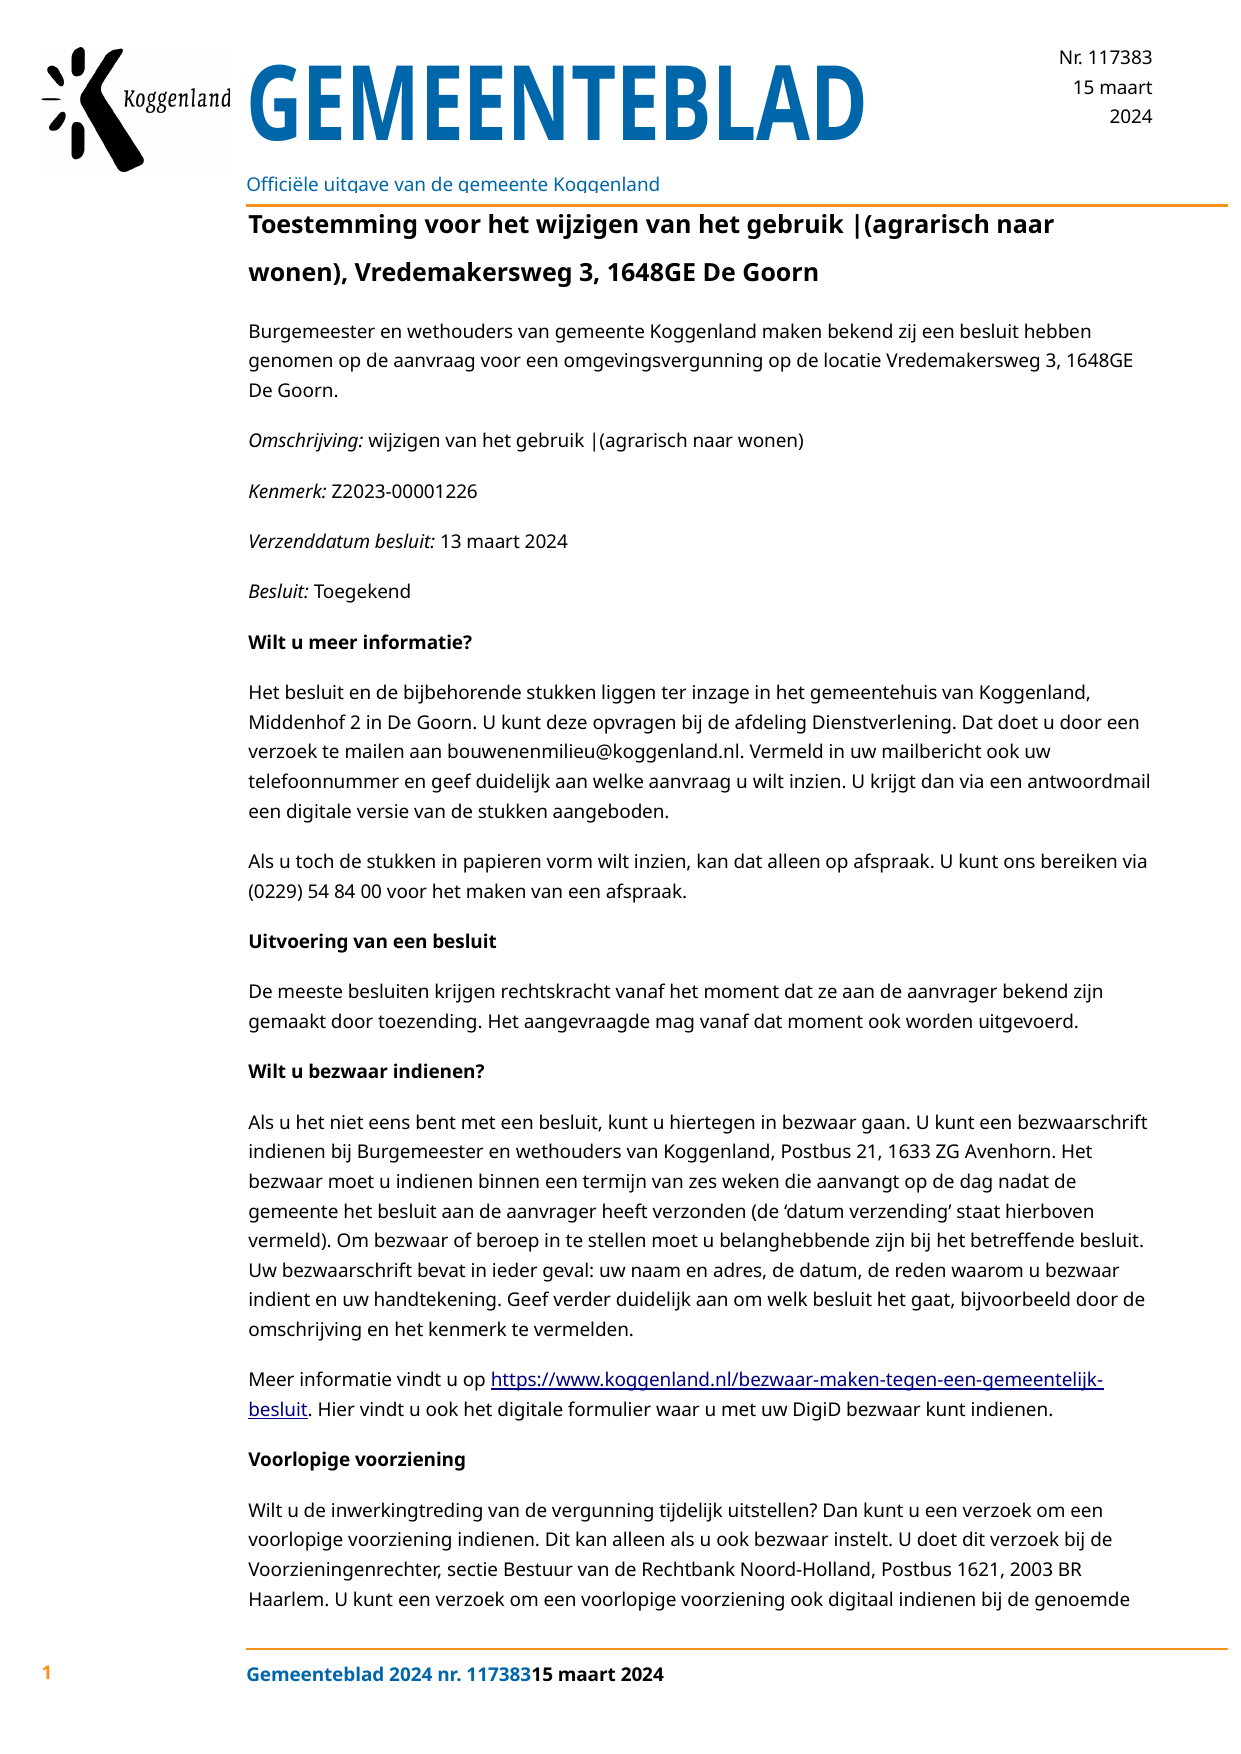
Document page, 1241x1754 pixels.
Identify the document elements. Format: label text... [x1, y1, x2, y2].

text Wilt u bezwaar indienen? [248, 1059, 1152, 1084]
picture [41, 47, 231, 172]
text Burgemeester en wethouders van gemeente Koggenland maken bekend zij een besluit hebben genomen op de aanvraag voor een omgevingsvergunning op de locatie Vredemakersweg 3, 1648GE De Goorn. [248, 318, 1152, 403]
text Als u het niet eens bent met een besluit, kunt u hiertegen in bezwaar gaan. U kunt een bezwaarschrift indienen bij Burgemeester en wethouders van Koggenland, Postbus 21, 1633 ZG Avenhorn. Het bezwaar moet u indienen binnen een termijn van zes weken die aanvangt op de dag nadat de gemeente het besluit aan de aanvrager heeft verzonden (de ‘datum verzending’ staat hierboven vermeld). Om bezwaar of beroep in te stellen moet u belanghebbende zijn bij het betreffende besluit. Uw bezwaarschrift bevat in ieder geval: uw naam en adres, de datum, de reden waarom u bezwaar indient en uw handtekening. Geef verder duidelijk aan om welk besluit het gaat, bijvoorbeeld door de omschrijving en het kenmerk te vermelden. [248, 1109, 1152, 1342]
text Wilt u de inwerkingtreding van de vergunning tijdelijk uitstellen? Dan kunt u een verzoek om een voorlopige voorziening indienen. Dit kan alleen als u ook bezwaar instelt. U doet dit verzoek bij de Voorzieningenrechter, sectie Bestuur van de Rechtbank Noord-Holland, Postbus 1621, 2003 BR Haarlem. U kunt een verzoek om een voorlopige voorziening ook digitaal indienen bij de genoemde [248, 1497, 1152, 1612]
text Het besluit en de bijbehorende stukken liggen ter inzage in het gemeentehuis van Koggenland, Middenhof 2 in De Goorn. U kunt deze opvragen bij de afdeling Dienstverlening. Dat doet u door een verzoek te mailen aan bouwenenmilieu@koggenland.nl. Vermeld in uw mailbericht ook uw telefoonnummer en geef duidelijk aan welke aanvraag u wilt inzien. U krijgt dan via een antwoordmail een digitale versie van de stukken aangeboden. [248, 679, 1152, 824]
text Omschrijving: wijzigen van het gebruik |(agrarisch naar wonen) [248, 427, 1152, 453]
text Besluit: Toegekend [248, 579, 1152, 604]
text Voorlopige voorziening [248, 1447, 1152, 1472]
text Kenmerk: Z2023-00001226 [248, 478, 1152, 504]
text Meer informatie vindt u op https://www.koggenland.nl/bezwaar-maken-tegen-een-gemeentelijk-besluit. Hier vindt u ook het digitale formulier waar u met uw DigiD bezwaar kunt indienen. [248, 1367, 1152, 1422]
text Verzenddatum besluit: 13 maart 2024 [248, 528, 1152, 554]
text Toestemming voor het wijzigen van het gebruik |(agrarisch naar wonen), Vredemakersweg 3, 1648GE De Goorn [248, 207, 1152, 288]
text De meeste besluiten krijgen rechtskracht vanaf het moment dat ze aan de aanvrager bekend zijn gemaakt door toezending. Het aangevraagde mag vanaf dat moment ook worden uitgevoerd. [248, 979, 1152, 1034]
text Als u toch de stukken in papieren vorm wilt inzien, kan dat alleen op afspraak. U kunt ons bereiken via (0229) 54 84 00 voor het maken van een afspraak. [248, 848, 1152, 904]
text Wilt u meer informatie? [248, 629, 1152, 655]
text Uitvoering van een besluit [248, 928, 1152, 954]
